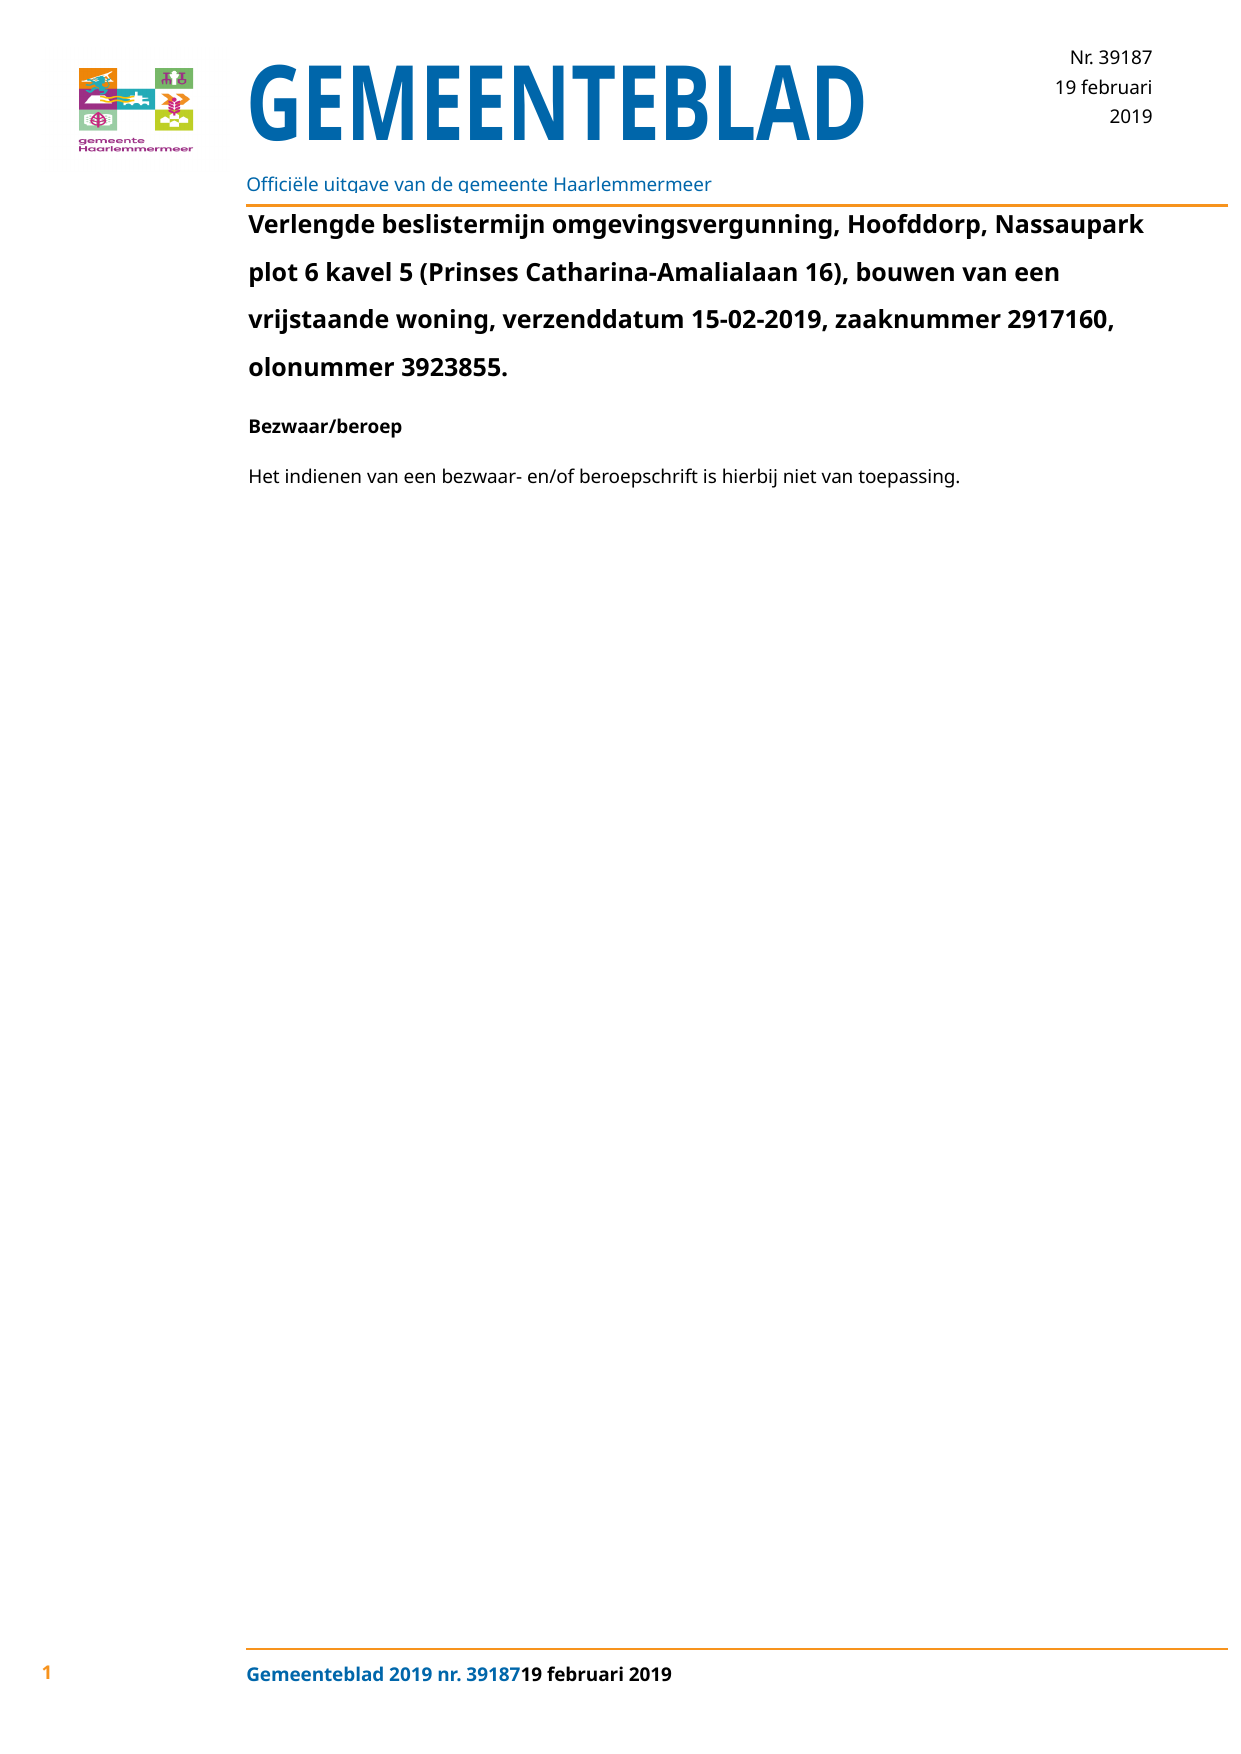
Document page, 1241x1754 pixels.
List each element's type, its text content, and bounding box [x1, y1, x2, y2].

text Het indienen van een bezwaar- en/of beroepschrift is hierbij niet van toepassing. [248, 463, 1152, 489]
text Verlengde beslistermijn omgevingsvergunning, Hoofddorp, Nassaupark plot 6 kavel 5 (Prinses Catharina-Amalialaan 16), bouwen van een vrijstaande woning, verzenddatum 15-02-2019, zaaknummer 2917160, olonummer 3923855. [248, 207, 1152, 384]
text Bezwaar/beroep [248, 413, 1152, 439]
picture [41, 47, 231, 172]
